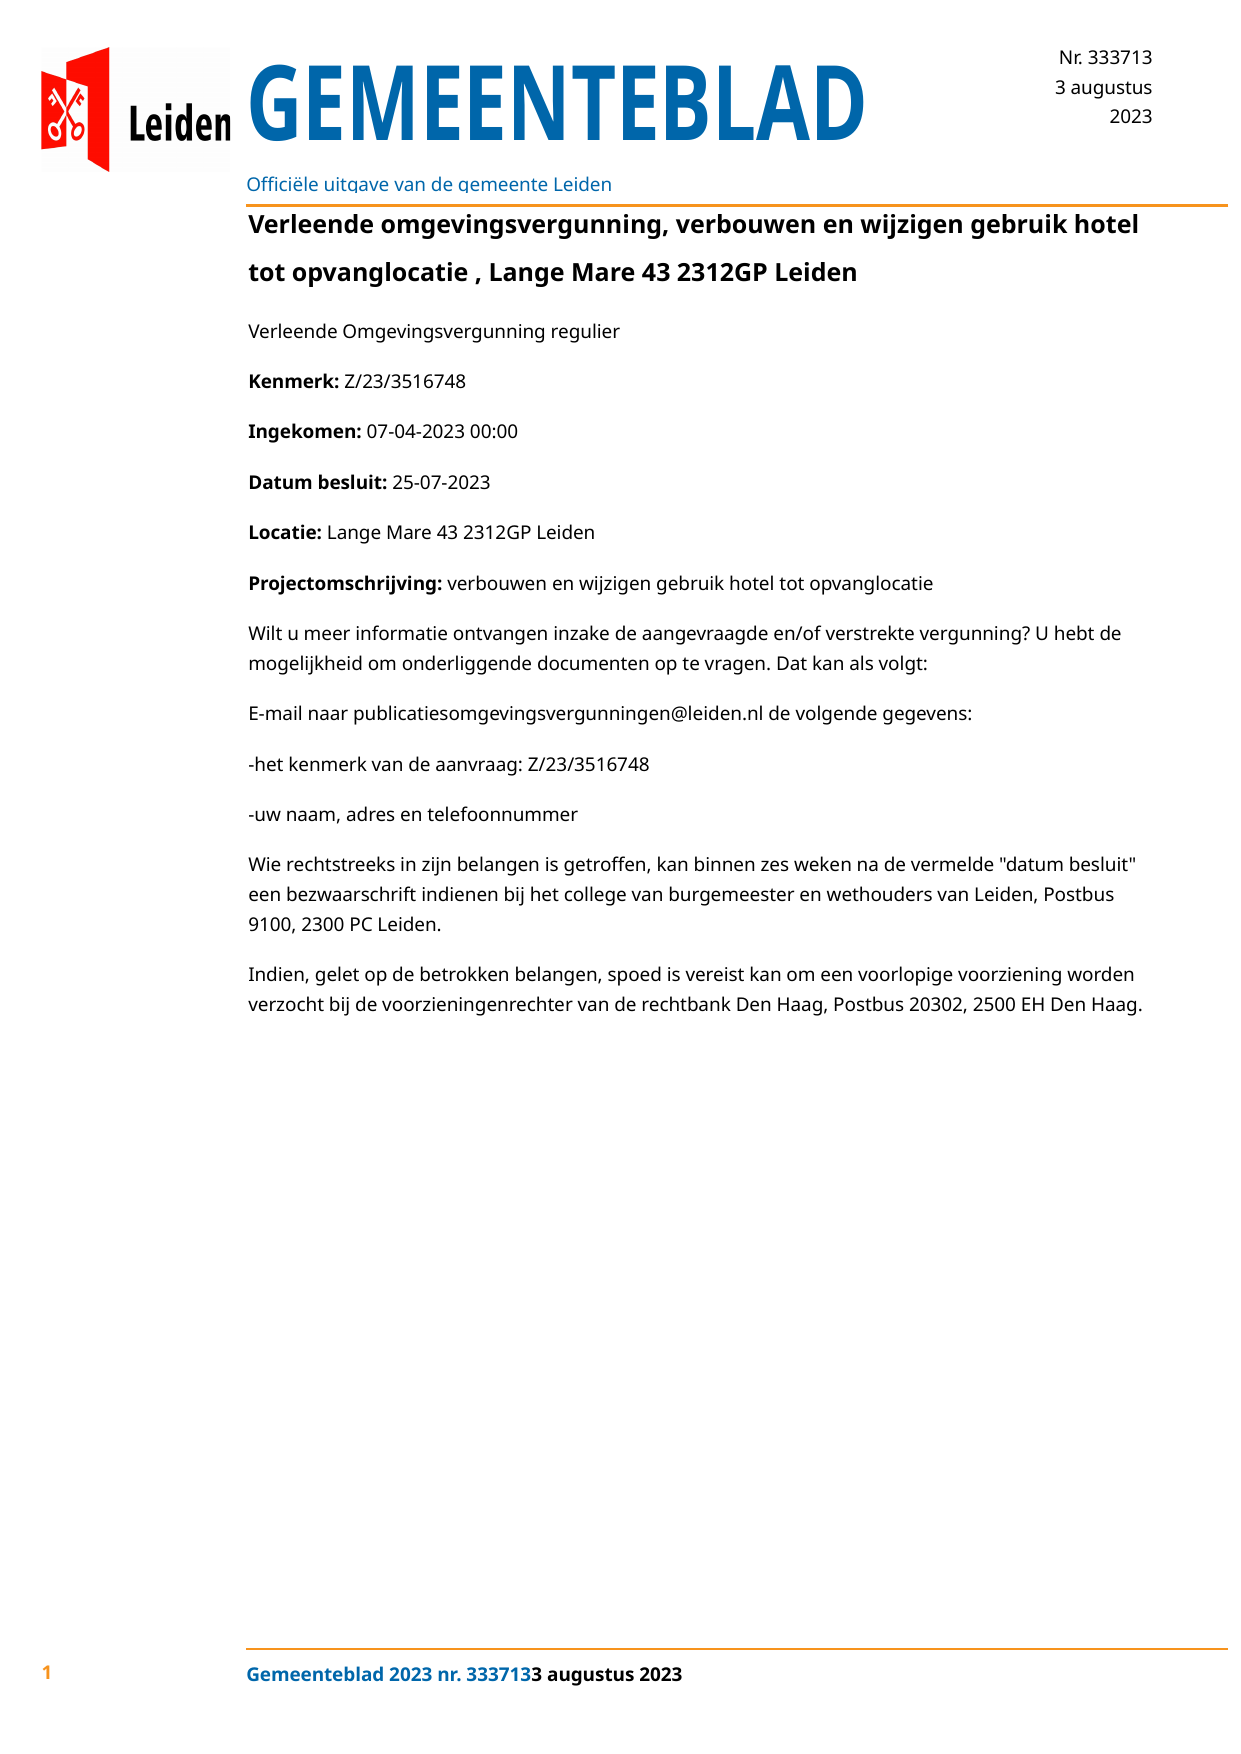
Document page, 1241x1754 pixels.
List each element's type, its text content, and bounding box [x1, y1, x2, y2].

text Kenmerk: Z/23/3516748 [248, 368, 1152, 394]
text Indien, gelet op de betrokken belangen, spoed is vereist kan om een voorlopige voorziening worden verzocht bij de voorzieningenrechter van de rechtbank Den Haag, Postbus 20302, 2500 EH Den Haag. [248, 961, 1152, 1017]
text Locatie: Lange Mare 43 2312GP Leiden [248, 519, 1152, 545]
text -het kenmerk van de aanvraag: Z/23/3516748 [248, 751, 1152, 777]
text Verleende omgevingsvergunning, verbouwen en wijzigen gebruik hotel tot opvanglocatie , Lange Mare 43 2312GP Leiden [248, 207, 1152, 288]
text Wilt u meer informatie ontvangen inzake de aangevraagde en/of verstrekte vergunning? U hebt de mogelijkheid om onderliggende documenten op te vragen. Dat kan als volgt: [248, 620, 1152, 676]
text Ingekomen: 07-04-2023 00:00 [248, 419, 1152, 444]
text Wie rechtstreeks in zijn belangen is getroffen, kan binnen zes weken na de vermelde "datum besluit" een bezwaarschrift indienen bij het college van burgemeester en wethouders van Leiden, Postbus 9100, 2300 PC Leiden. [248, 852, 1152, 937]
text E-mail naar publicatiesomgevingsvergunningen@leiden.nl de volgende gegevens: [248, 700, 1152, 726]
text Projectomschrijving: verbouwen en wijzigen gebruik hotel tot opvanglocatie [248, 570, 1152, 596]
text -uw naam, adres en telefoonnummer [248, 801, 1152, 827]
text Datum besluit: 25-07-2023 [248, 469, 1152, 495]
picture [41, 47, 231, 172]
text Verleende Omgevingsvergunning regulier [248, 318, 1152, 344]
